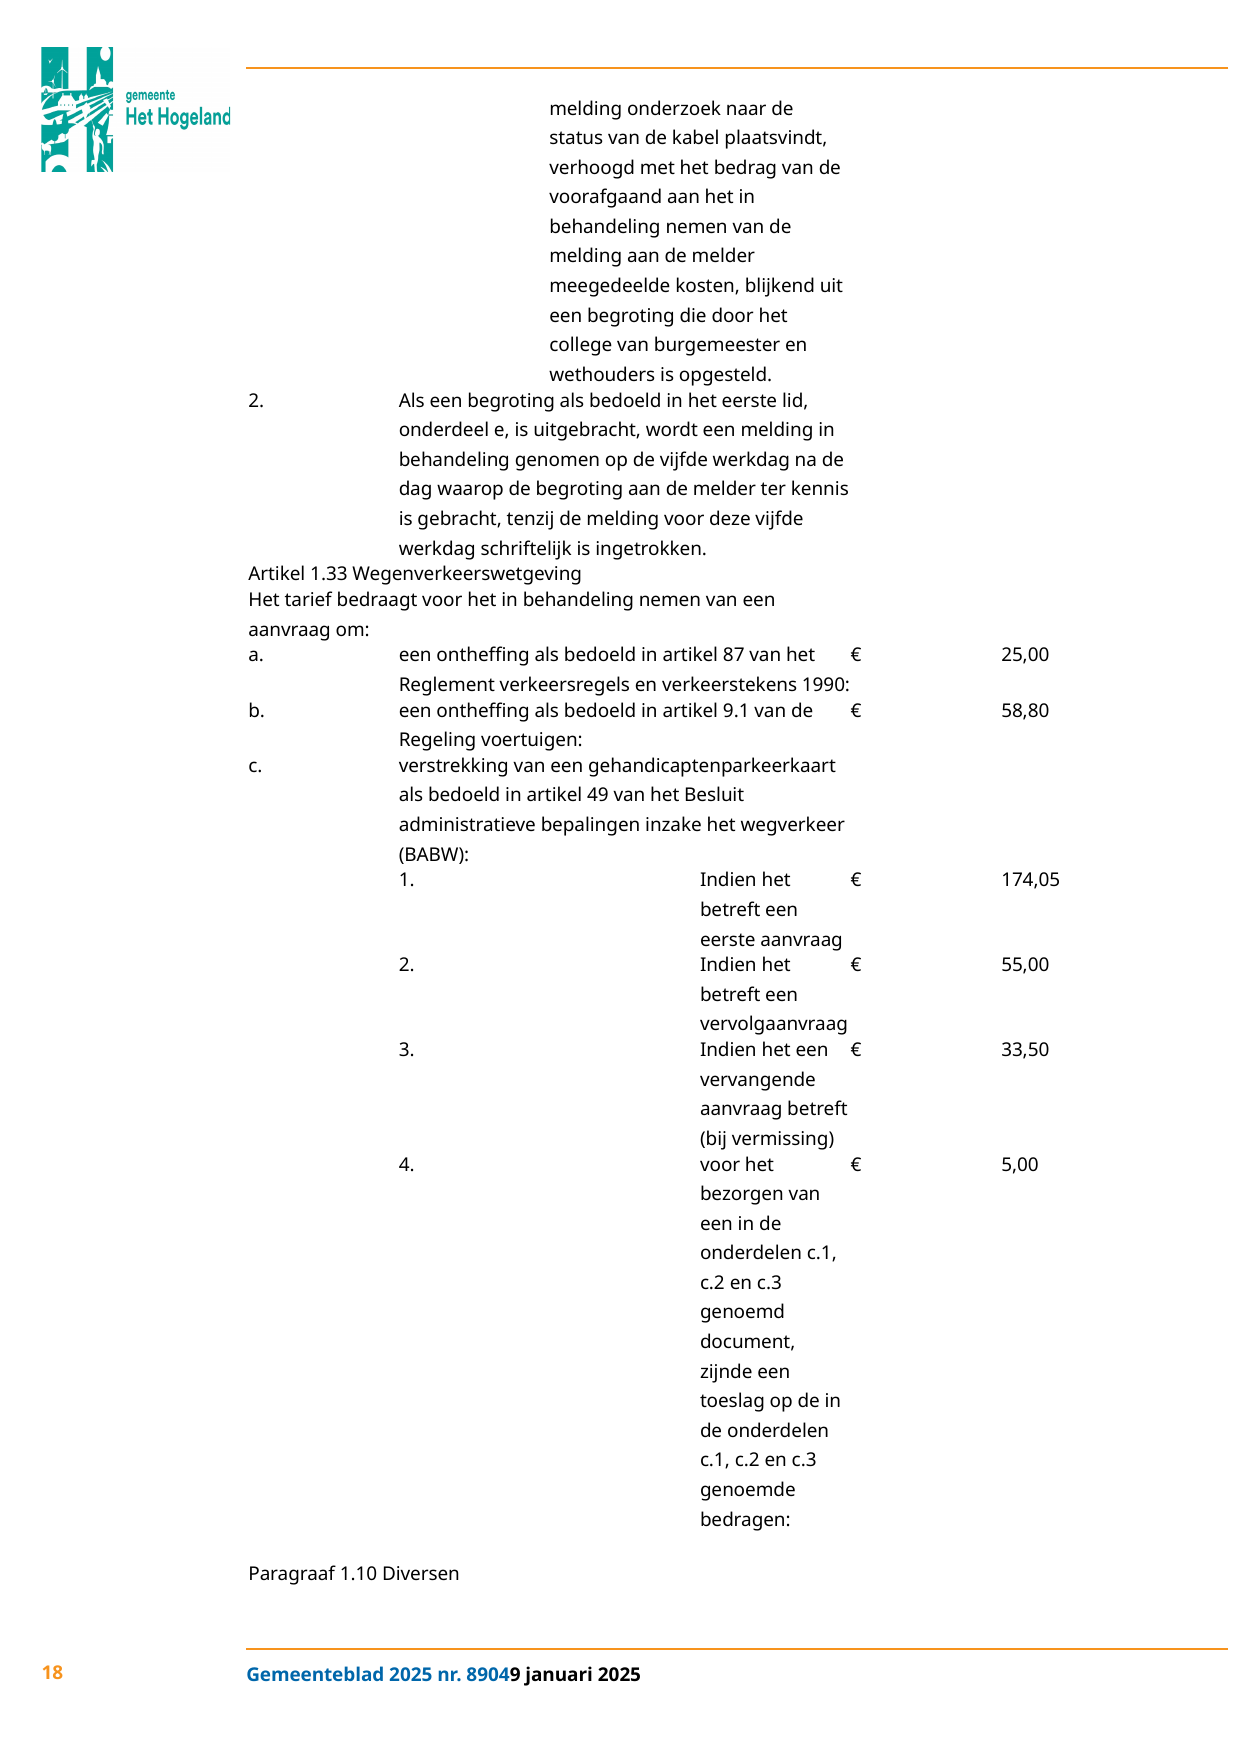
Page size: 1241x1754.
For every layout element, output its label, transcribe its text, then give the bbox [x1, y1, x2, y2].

table_cell [248, 1151, 398, 1532]
table_cell 25,00 [1001, 641, 1152, 697]
table_cell € [850, 641, 1001, 697]
table_cell 33,50 [1001, 1036, 1152, 1151]
table_cell € [850, 1151, 1001, 1532]
table_cell verstrekking van een gehandicaptenparkeerkaart als bedoeld in artikel 49 van het Besluit administratieve bepalingen inzake het wegverkeer (BABW): [399, 752, 850, 867]
table_cell a. [248, 641, 398, 697]
table_cell voor het bezorgen van een in de onderdelen c.1, c.2 en c.3 genoemd document, zijnde een toeslag op de in de onderdelen c.1, c.2 en c.3 genoemde bedragen: [700, 1151, 850, 1532]
table_cell [850, 387, 1001, 560]
table_cell Als een begroting als bedoeld in het eerste lid, onderdeel e, is uitgebracht, wordt een melding in behandeling genomen op de vijfde werkdag na de dag waarop de begroting aan de melder ter kennis is gebracht, tenzij de melding voor deze vijfde werkdag schriftelijk is ingetrokken. [399, 387, 850, 560]
table_cell 2. [399, 951, 700, 1036]
table_cell [850, 95, 1001, 387]
table_cell [1001, 752, 1152, 867]
table_cell Het tarief bedraagt voor het in behandeling nemen van een aanvraag om: [248, 586, 850, 641]
table_cell [248, 867, 398, 951]
table_cell 3. [399, 1036, 700, 1151]
table_cell € [850, 867, 1001, 951]
table_cell [850, 560, 1001, 586]
table_cell [248, 951, 398, 1036]
picture [41, 47, 231, 172]
table_cell 5,00 [1001, 1151, 1152, 1532]
table_cell Indien het betreft een eerste aanvraag [700, 867, 850, 951]
table_cell 55,00 [1001, 951, 1152, 1036]
table_cell 174,05 [1001, 867, 1152, 951]
table_cell melding onderzoek naar de status van de kabel plaatsvindt, verhoogd met het bedrag van de voorafgaand aan het in behandeling nemen van de melding aan de melder meegedeelde kosten, blijkend uit een begroting die door het college van burgemeester en wethouders is opgesteld. [549, 95, 850, 387]
table_cell Indien het betreft een vervolgaanvraag [700, 951, 850, 1036]
table_cell [1001, 95, 1152, 387]
table_cell [850, 586, 1001, 641]
table_cell [1001, 586, 1152, 641]
table_cell 58,80 [1001, 697, 1152, 752]
table_cell [399, 1532, 549, 1557]
table_cell [248, 95, 398, 387]
table_cell [850, 752, 1001, 867]
table_cell [1001, 387, 1152, 560]
table_cell [549, 1532, 700, 1557]
table_cell [248, 1036, 398, 1151]
table_cell 2. [248, 387, 398, 560]
table_cell [1001, 1532, 1152, 1557]
table_cell een ontheffing als bedoeld in artikel 87 van het Reglement verkeersregels en verkeerstekens 1990: [399, 641, 850, 697]
table_cell b. [248, 697, 398, 752]
table_cell Artikel 1.33 Wegenverkeerswetgeving [248, 560, 850, 586]
table_cell [850, 1532, 1001, 1557]
table_cell € [850, 697, 1001, 752]
table_cell € [850, 951, 1001, 1036]
table_cell een ontheffing als bedoeld in artikel 9.1 van de Regeling voertuigen: [399, 697, 850, 752]
table_cell Indien het een vervangende aanvraag betreft (bij vermissing) [700, 1036, 850, 1151]
table_cell [700, 1532, 850, 1557]
table_cell 4. [399, 1151, 700, 1532]
table_cell 1. [399, 867, 700, 951]
table_cell [399, 95, 549, 387]
text Paragraaf 1.10 Diversen [248, 1561, 1152, 1586]
table_cell [1001, 560, 1152, 586]
table_cell € [850, 1036, 1001, 1151]
table_cell [248, 1532, 398, 1557]
table_cell c. [248, 752, 398, 867]
